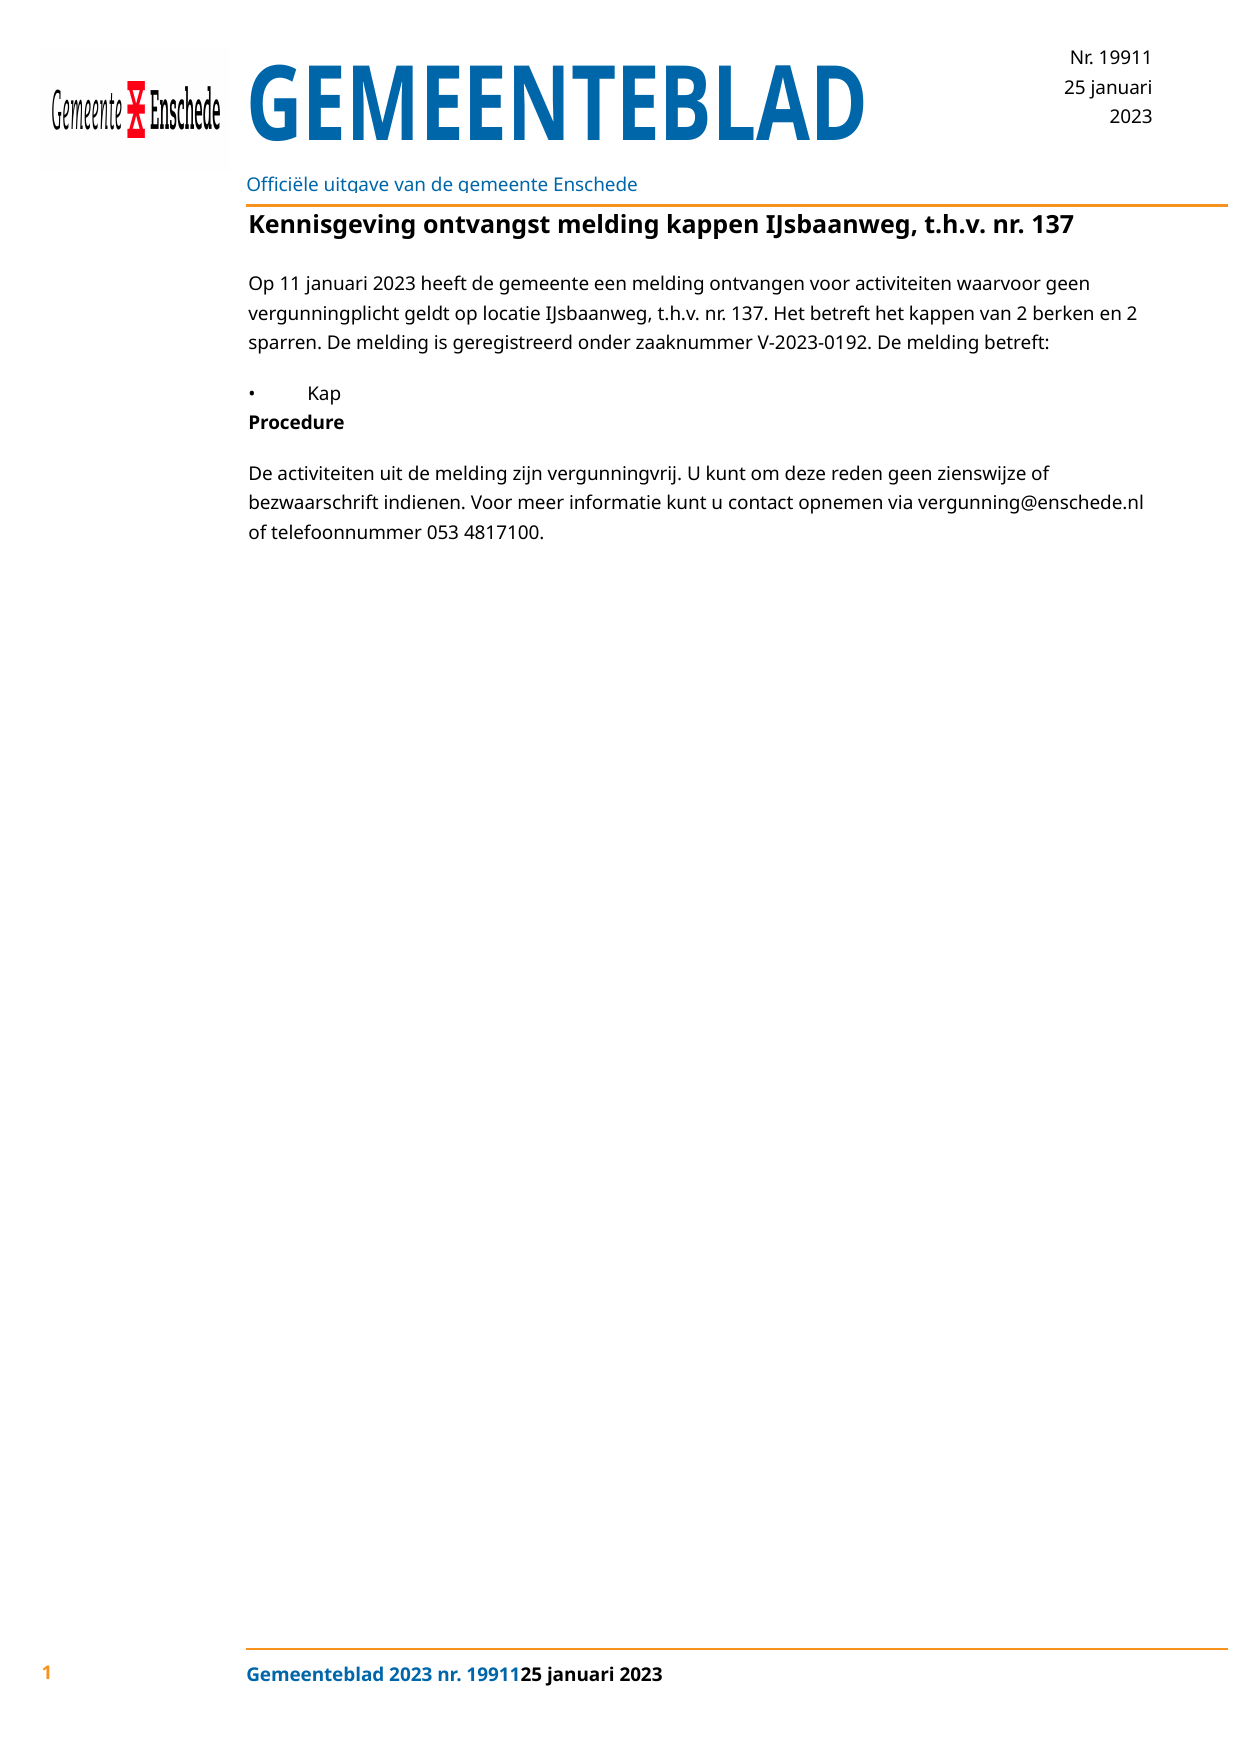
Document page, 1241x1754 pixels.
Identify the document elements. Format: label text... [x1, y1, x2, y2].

list Kap [248, 380, 1152, 406]
picture [41, 47, 231, 172]
text Op 11 januari 2023 heeft de gemeente een melding ontvangen voor activiteiten waarvoor geen vergunningplicht geldt op locatie IJsbaanweg, t.h.v. nr. 137. Het betreft het kappen van 2 berken en 2 sparren. De melding is geregistreerd onder zaaknummer V-2023-0192. De melding betreft: [248, 270, 1152, 355]
text Kennisgeving ontvangst melding kappen IJsbaanweg, t.h.v. nr. 137 [248, 207, 1152, 241]
text De activiteiten uit de melding zijn vergunningvrij. U kunt om deze reden geen zienswijze of bezwaarschrift indienen. Voor meer informatie kunt u contact opnemen via vergunning@enschede.nl of telefoonnummer 053 4817100. [248, 460, 1152, 545]
text Procedure [248, 409, 1152, 435]
